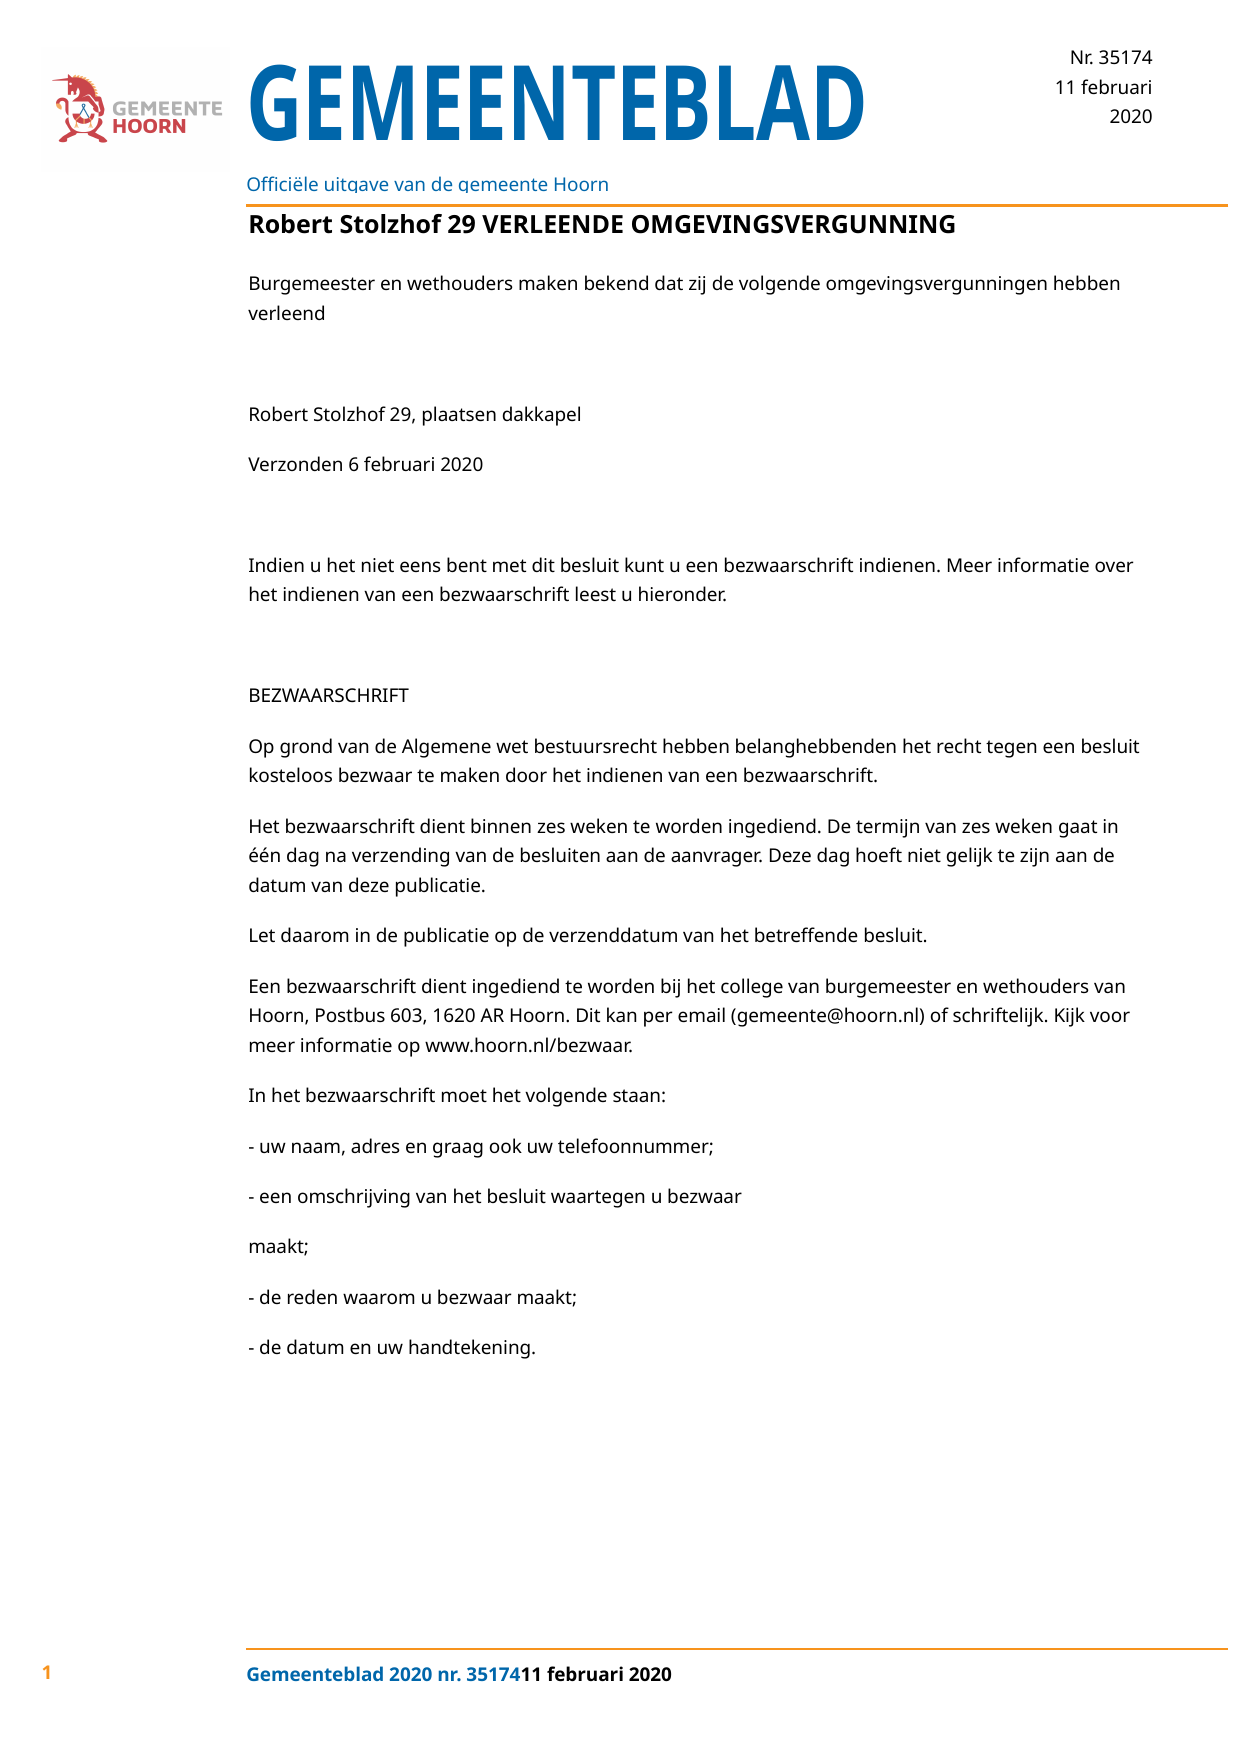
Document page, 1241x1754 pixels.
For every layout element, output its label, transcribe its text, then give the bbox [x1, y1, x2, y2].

text Een bezwaarschrift dient ingediend te worden bij het college van burgemeester en wethouders van Hoorn, Postbus 603, 1620 AR Hoorn. Dit kan per email (gemeente@hoorn.nl) of schriftelijk. Kijk voor meer informatie op www.hoorn.nl/bezwaar. [248, 973, 1152, 1058]
text - uw naam, adres en graag ook uw telefoonnummer; [248, 1133, 1152, 1158]
text Het bezwaarschrift dient binnen zes weken te worden ingediend. De termijn van zes weken gaat in één dag na verzending van de besluiten aan de aanvrager. Deze dag hoeft niet gelijk te zijn aan de datum van deze publicatie. [248, 813, 1152, 898]
text - een omschrijving van het besluit waartegen u bezwaar [248, 1183, 1152, 1209]
text Burgemeester en wethouders maken bekend dat zij de volgende omgevingsvergunningen hebben verleend [248, 270, 1152, 326]
text - de datum en uw handtekening. [248, 1334, 1152, 1360]
text Op grond van de Algemene wet bestuursrecht hebben belanghebbenden het recht tegen een besluit kosteloos bezwaar te maken door het indienen van een bezwaarschrift. [248, 733, 1152, 788]
picture [41, 47, 231, 172]
text Robert Stolzhof 29, plaatsen dakkapel [248, 401, 1152, 426]
text Robert Stolzhof 29 VERLEENDE OMGEVINGSVERGUNNING [248, 207, 1152, 241]
text In het bezwaarschrift moet het volgende staan: [248, 1082, 1152, 1108]
text Indien u het niet eens bent met dit besluit kunt u een bezwaarschrift indienen. Meer informatie over het indienen van een bezwaarschrift leest u hieronder. [248, 552, 1152, 607]
text Let daarom in de publicatie op de verzenddatum van het betreffende besluit. [248, 922, 1152, 948]
text BEZWAARSCHRIFT [248, 682, 1152, 708]
text maakt; [248, 1234, 1152, 1259]
text Verzonden 6 februari 2020 [248, 451, 1152, 477]
text - de reden waarom u bezwaar maakt; [248, 1284, 1152, 1310]
